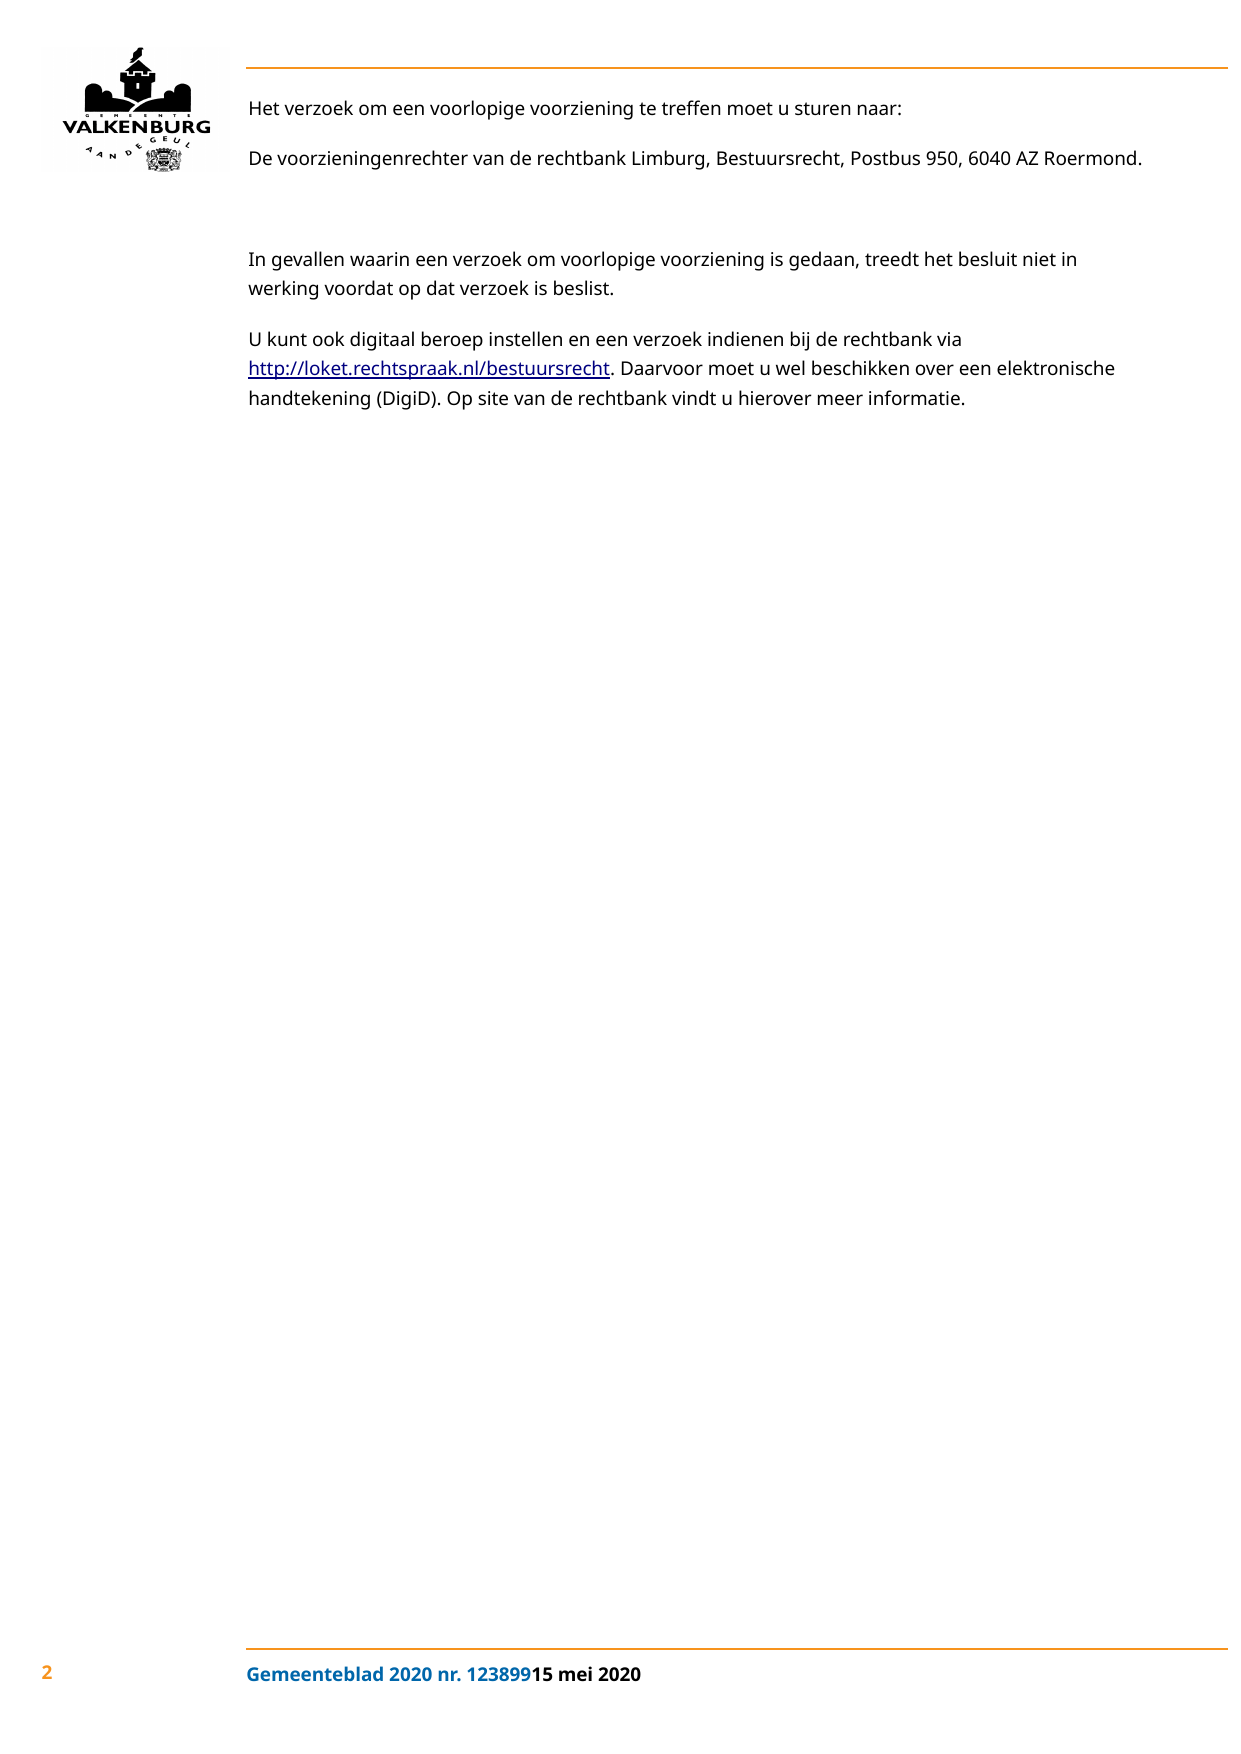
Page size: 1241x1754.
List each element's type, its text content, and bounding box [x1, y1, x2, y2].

picture [41, 47, 231, 172]
text De voorzieningenrechter van de rechtbank Limburg, Bestuursrecht, Postbus 950, 6040 AZ Roermond. [248, 145, 1152, 171]
text U kunt ook digitaal beroep instellen en een verzoek indienen bij de rechtbank via http://loket.rechtspraak.nl/bestuursrecht. Daarvoor moet u wel beschikken over een elektronische handtekening (DigiD). Op site van de rechtbank vindt u hierover meer informatie. [248, 326, 1152, 411]
text Het verzoek om een voorlopige voorziening te treffen moet u sturen naar: [248, 95, 1152, 121]
text In gevallen waarin een verzoek om voorlopige voorziening is gedaan, treedt het besluit niet in werking voordat op dat verzoek is beslist. [248, 246, 1152, 301]
